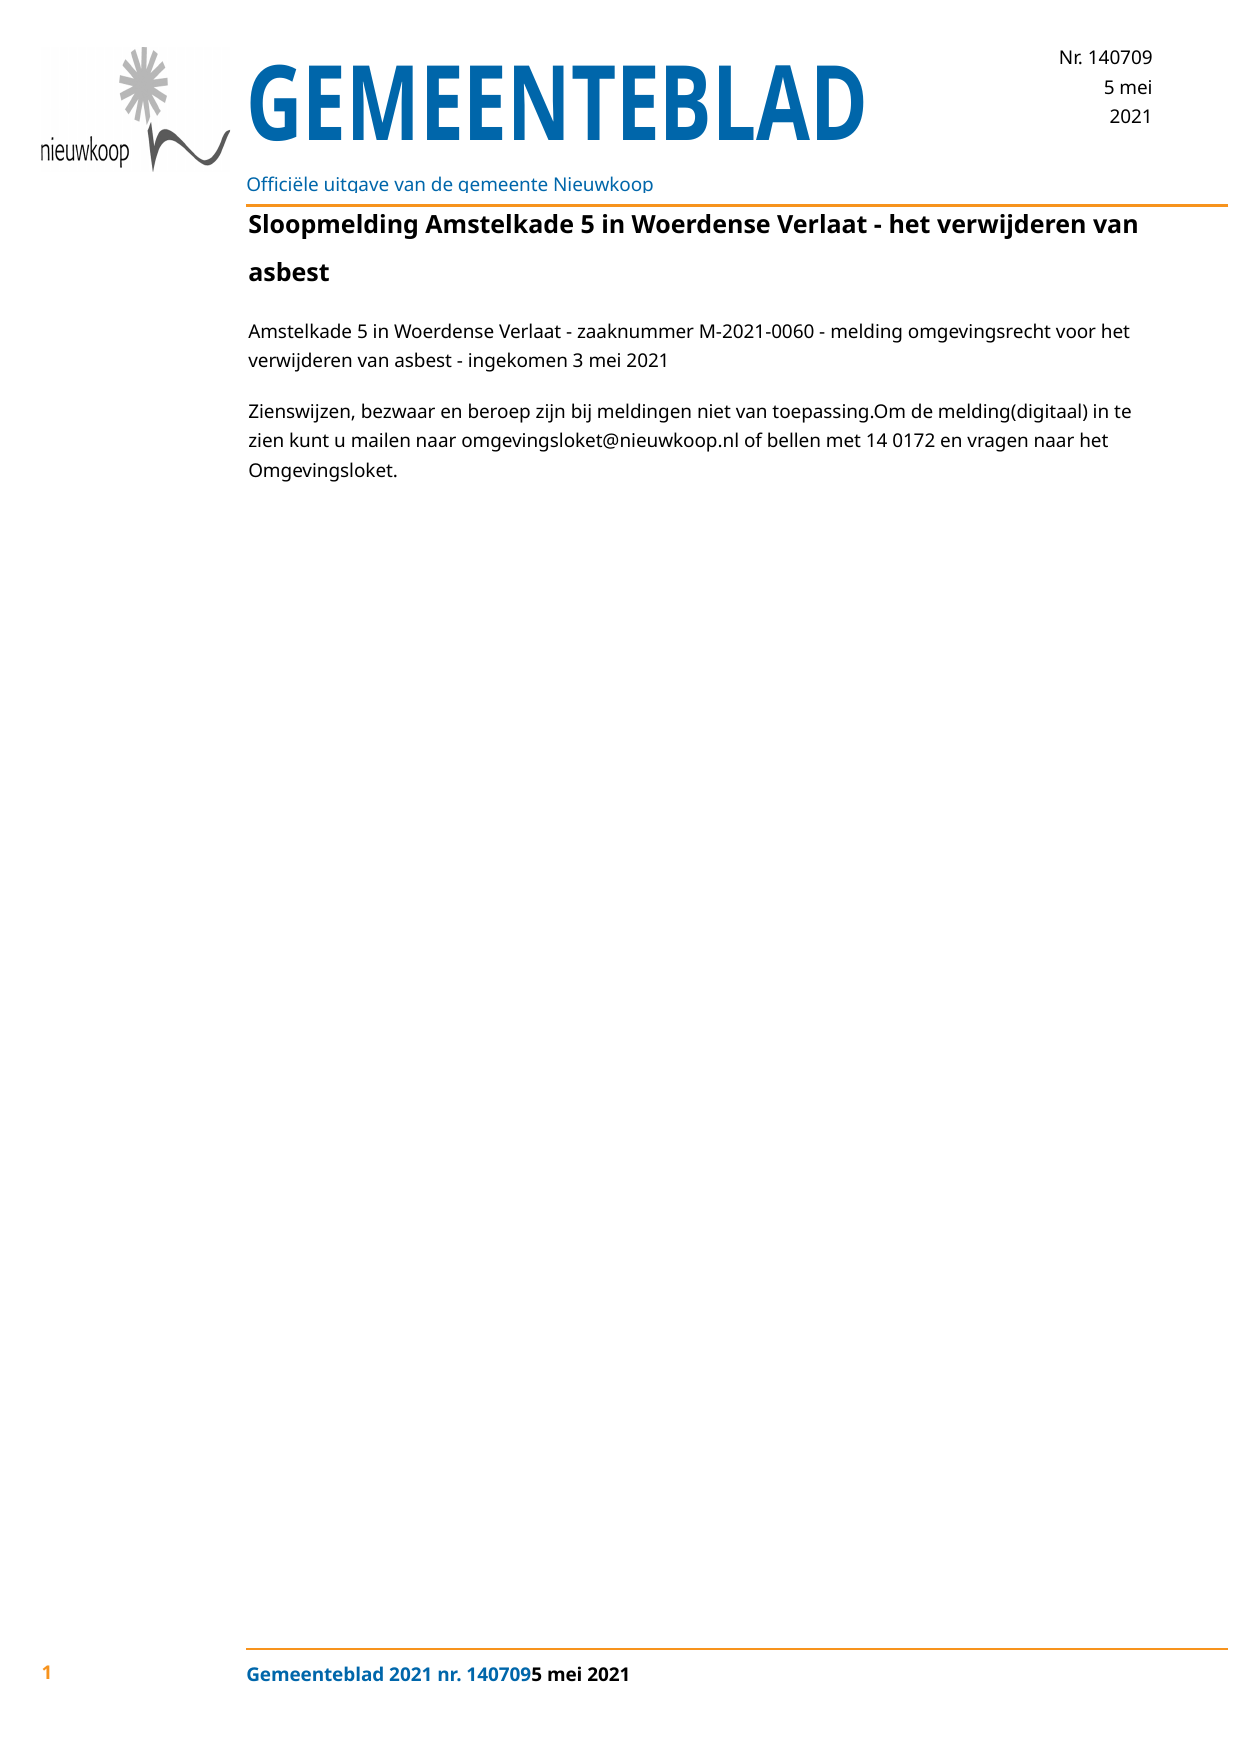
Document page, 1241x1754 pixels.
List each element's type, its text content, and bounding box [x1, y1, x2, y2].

picture [41, 47, 231, 172]
text Amstelkade 5 in Woerdense Verlaat - zaaknummer M-2021-0060 - melding omgevingsrecht voor het verwijderen van asbest - ingekomen 3 mei 2021 [248, 318, 1152, 373]
text Sloopmelding Amstelkade 5 in Woerdense Verlaat - het verwijderen van asbest [248, 207, 1152, 288]
text Zienswijzen, bezwaar en beroep zijn bij meldingen niet van toepassing.Om de melding(digitaal) in te zien kunt u mailen naar omgevingsloket@nieuwkoop.nl of bellen met 14 0172 en vragen naar het Omgevingsloket. [248, 398, 1152, 483]
